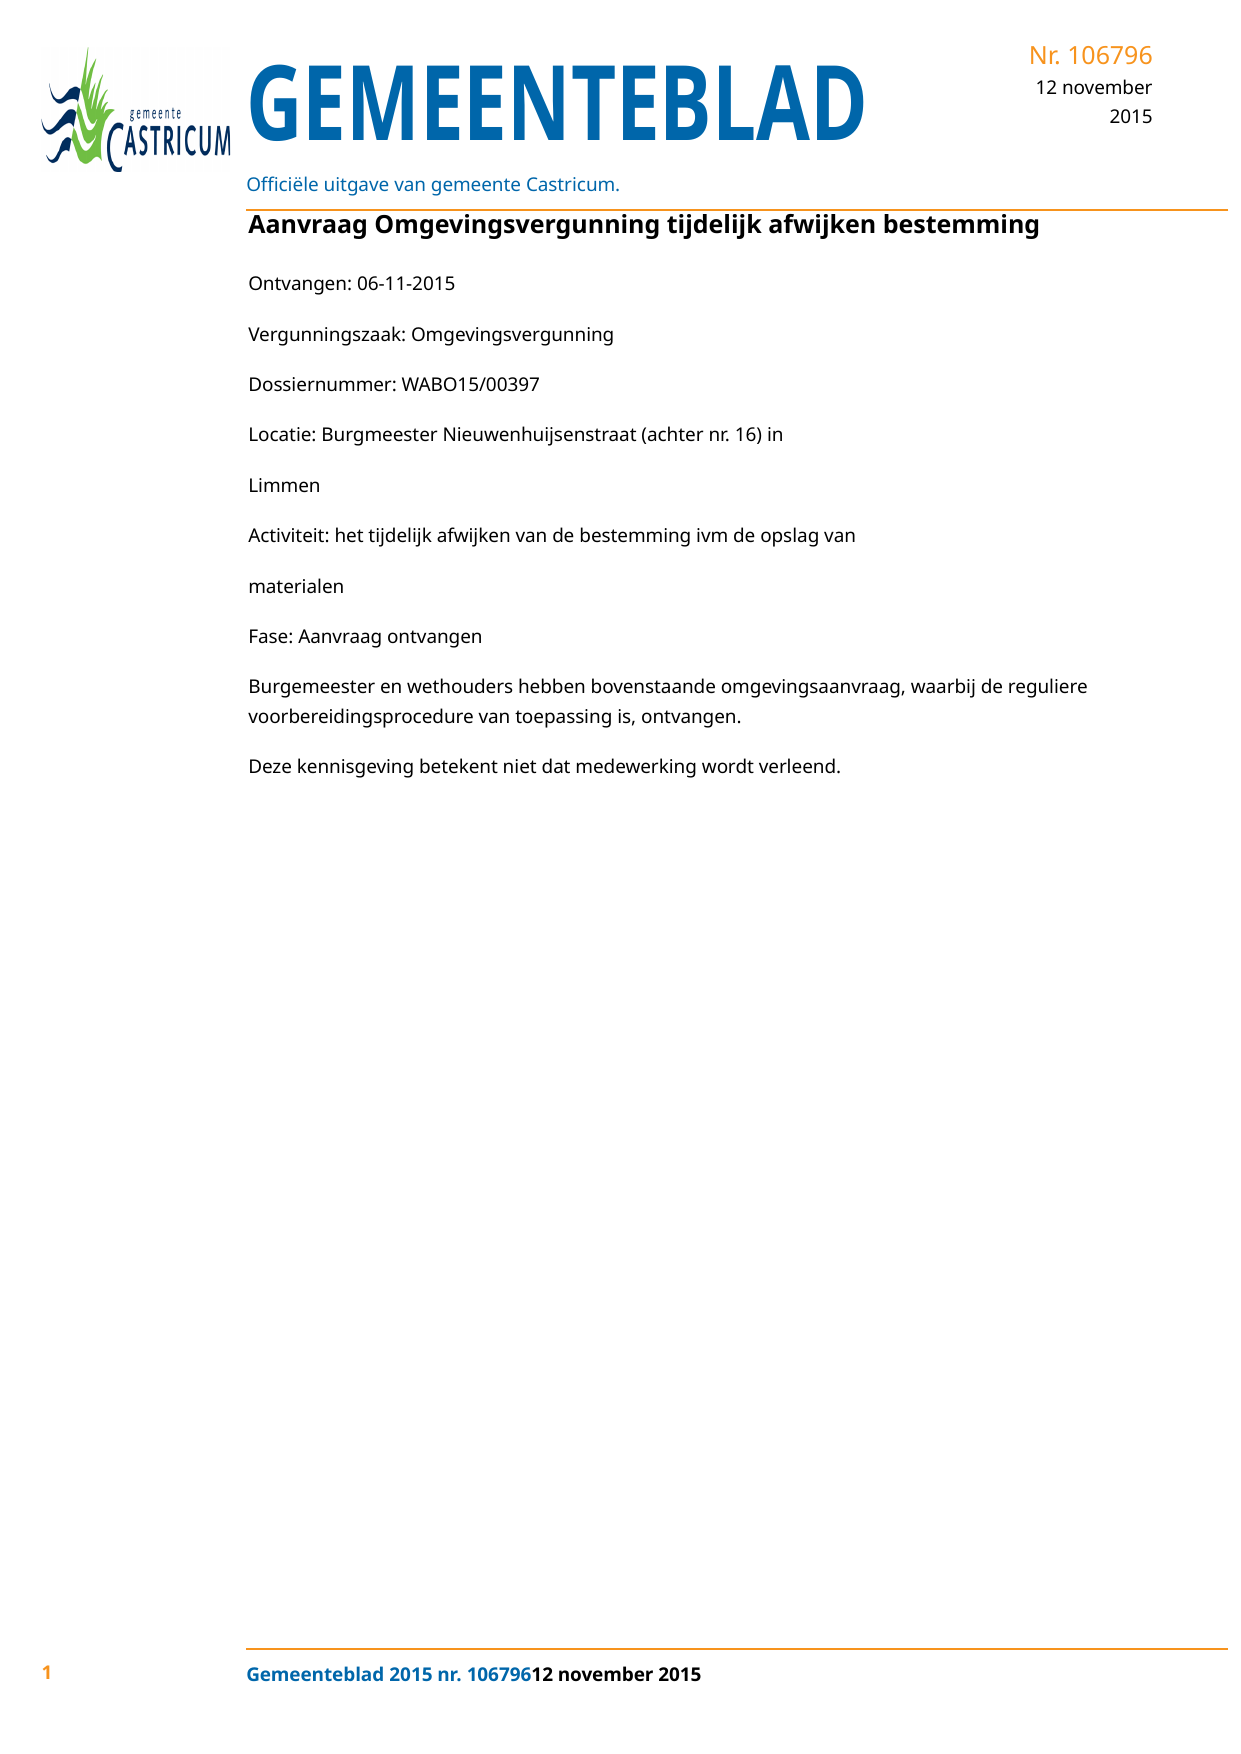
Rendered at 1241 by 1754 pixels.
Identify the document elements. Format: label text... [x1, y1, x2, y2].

text Limmen [248, 472, 1152, 498]
text Aanvraag Omgevingsvergunning tijdelijk afwijken bestemming [248, 211, 1152, 241]
text Activiteit: het tijdelijk afwijken van de bestemming ivm de opslag van [248, 522, 1152, 548]
text Dossiernummer: WABO15/00397 [248, 371, 1152, 397]
text materialen [248, 573, 1152, 598]
text Deze kennisgeving betekent niet dat medewerking wordt verleend. [248, 754, 1152, 779]
text Locatie: Burgmeester Nieuwenhuijsenstraat (achter nr. 16) in [248, 422, 1152, 447]
text Vergunningszaak: Omgevingsvergunning [248, 321, 1152, 346]
text Fase: Aanvraag ontvangen [248, 623, 1152, 649]
picture [41, 47, 231, 172]
text Burgemeester en wethouders hebben bovenstaande omgevingsaanvraag, waarbij de reguliere voorbereidingsprocedure van toepassing is, ontvangen. [248, 674, 1152, 729]
text Ontvangen: 06-11-2015 [248, 270, 1152, 296]
